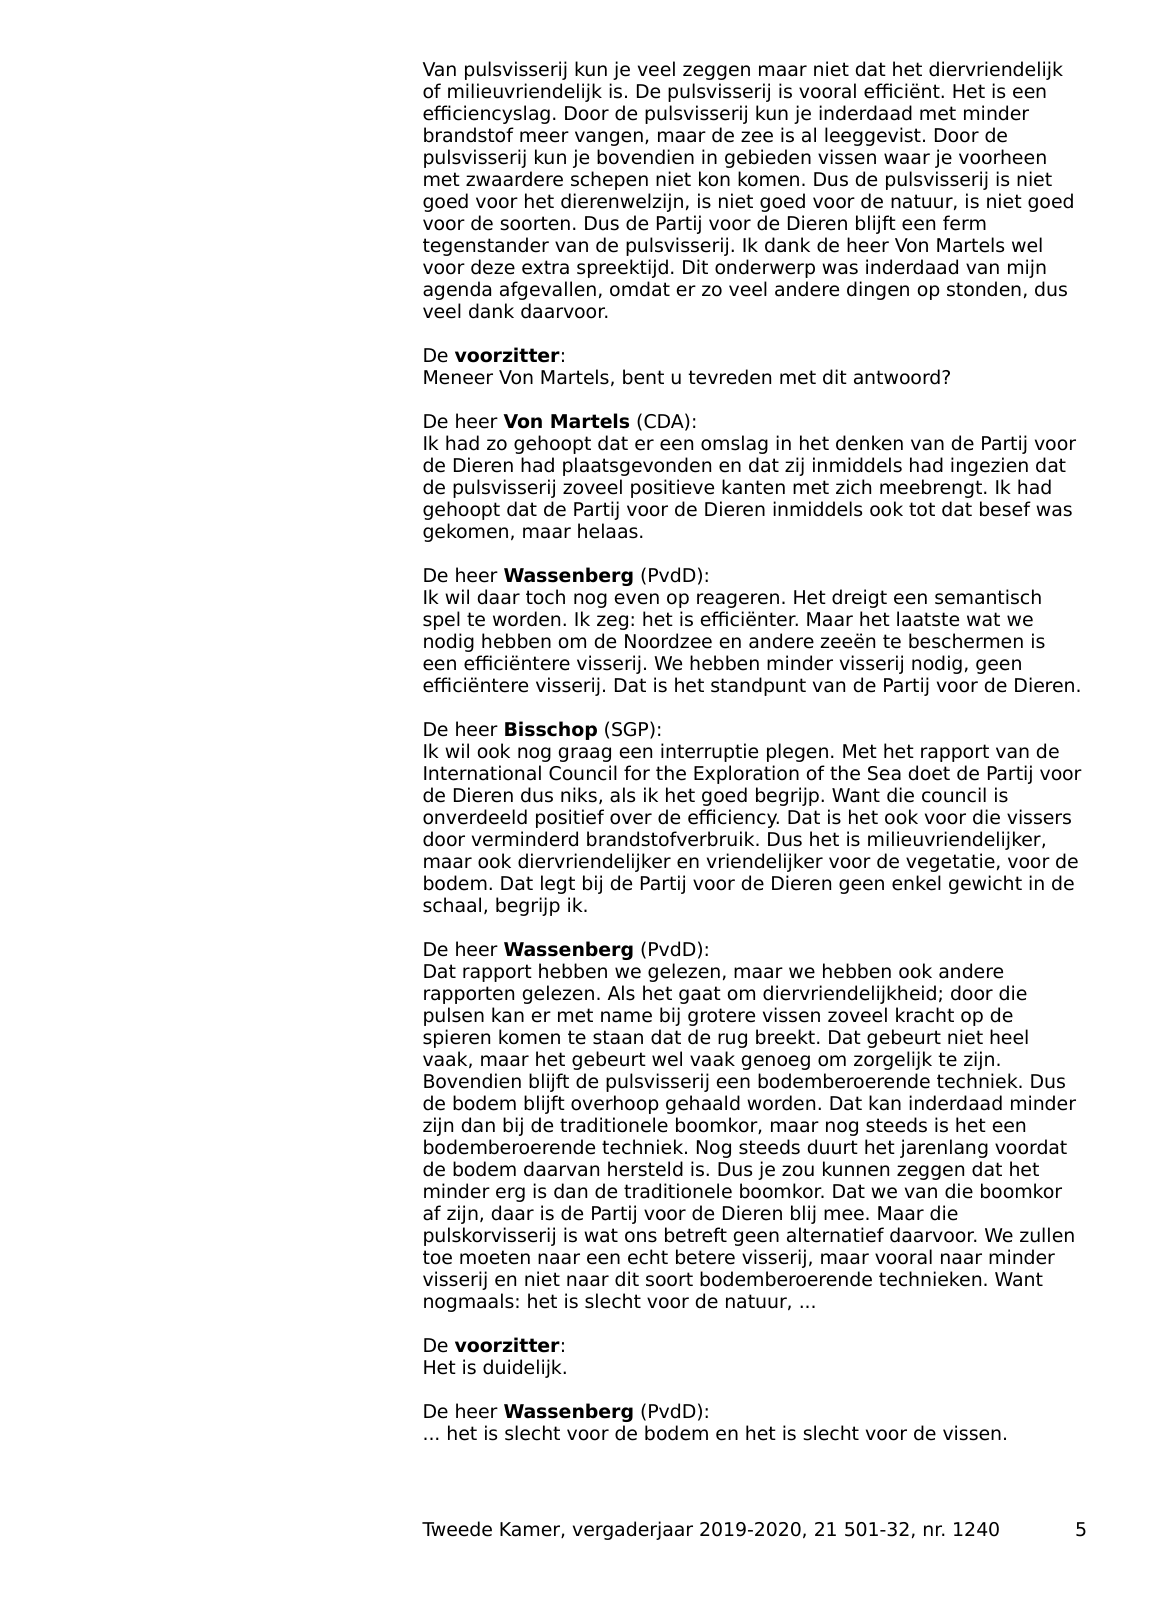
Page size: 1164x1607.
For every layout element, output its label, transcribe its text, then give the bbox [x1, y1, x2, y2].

text De heer Wassenberg (PvdD): [422, 565, 1087, 587]
text Ik wil daar toch nog even op reageren. Het dreigt een semantisch spel te worden. Ik zeg: het is efficiënter. Maar het laatste wat we nodig hebben om de Noordzee en andere zeeën te beschermen is een efficiëntere visserij. We hebben minder visserij nodig, geen efficiëntere visserij. Dat is het standpunt van de Partij voor de Dieren. [422, 587, 1087, 697]
text Ik wil ook nog graag een interruptie plegen. Met het rapport van de International Council for the Exploration of the Sea doet de Partij voor de Dieren dus niks, als ik het goed begrijp. Want die council is onverdeeld positief over de efficiency. Dat is het ook voor die vissers door verminderd brandstofverbruik. Dus het is milieuvriendelijker, maar ook diervriendelijker en vriendelijker voor de vegetatie, voor de bodem. Dat legt bij de Partij voor de Dieren geen enkel gewicht in de schaal, begrijp ik. [422, 741, 1087, 917]
text ... het is slecht voor de bodem en het is slecht voor de vissen. [422, 1423, 1087, 1445]
text Van pulsvisserij kun je veel zeggen maar niet dat het diervriendelijk of milieuvriendelijk is. De pulsvisserij is vooral efficiënt. Het is een efficiencyslag. Door de pulsvisserij kun je inderdaad met minder brandstof meer vangen, maar de zee is al leeggevist. Door de pulsvisserij kun je bovendien in gebieden vissen waar je voorheen met zwaardere schepen niet kon komen. Dus de pulsvisserij is niet goed voor het dierenwelzijn, is niet goed voor de natuur, is niet goed voor de soorten. Dus de Partij voor de Dieren blijft een ferm tegenstander van de pulsvisserij. Ik dank de heer Von Martels wel voor deze extra spreektijd. Dit onderwerp was inderdaad van mijn agenda afgevallen, omdat er zo veel andere dingen op stonden, dus veel dank daarvoor. [422, 59, 1087, 323]
text De voorzitter: [422, 1335, 1087, 1357]
text Ik had zo gehoopt dat er een omslag in het denken van de Partij voor de Dieren had plaatsgevonden en dat zij inmiddels had ingezien dat de pulsvisserij zoveel positieve kanten met zich meebrengt. Ik had gehoopt dat de Partij voor de Dieren inmiddels ook tot dat besef was gekomen, maar helaas. [422, 433, 1087, 543]
text De heer Bisschop (SGP): [422, 719, 1087, 741]
text De heer Von Martels (CDA): [422, 411, 1087, 433]
text De heer Wassenberg (PvdD): [422, 939, 1087, 961]
text Het is duidelijk. [422, 1357, 1087, 1379]
text Meneer Von Martels, bent u tevreden met dit antwoord? [422, 367, 1087, 389]
text De voorzitter: [422, 345, 1087, 367]
text De heer Wassenberg (PvdD): [422, 1401, 1087, 1423]
text Dat rapport hebben we gelezen, maar we hebben ook andere rapporten gelezen. Als het gaat om diervriendelijkheid; door die pulsen kan er met name bij grotere vissen zoveel kracht op de spieren komen te staan dat de rug breekt. Dat gebeurt niet heel vaak, maar het gebeurt wel vaak genoeg om zorgelijk te zijn. Bovendien blijft de pulsvisserij een bodemberoerende techniek. Dus de bodem blijft overhoop gehaald worden. Dat kan inderdaad minder zijn dan bij de traditionele boomkor, maar nog steeds is het een bodemberoerende techniek. Nog steeds duurt het jarenlang voordat de bodem daarvan hersteld is. Dus je zou kunnen zeggen dat het minder erg is dan de traditionele boomkor. Dat we van die boomkor af zijn, daar is de Partij voor de Dieren blij mee. Maar die pulskorvisserij is wat ons betreft geen alternatief daarvoor. We zullen toe moeten naar een echt betere visserij, maar vooral naar minder visserij en niet naar dit soort bodemberoerende technieken. Want nogmaals: het is slecht voor de natuur, ... [422, 961, 1087, 1313]
